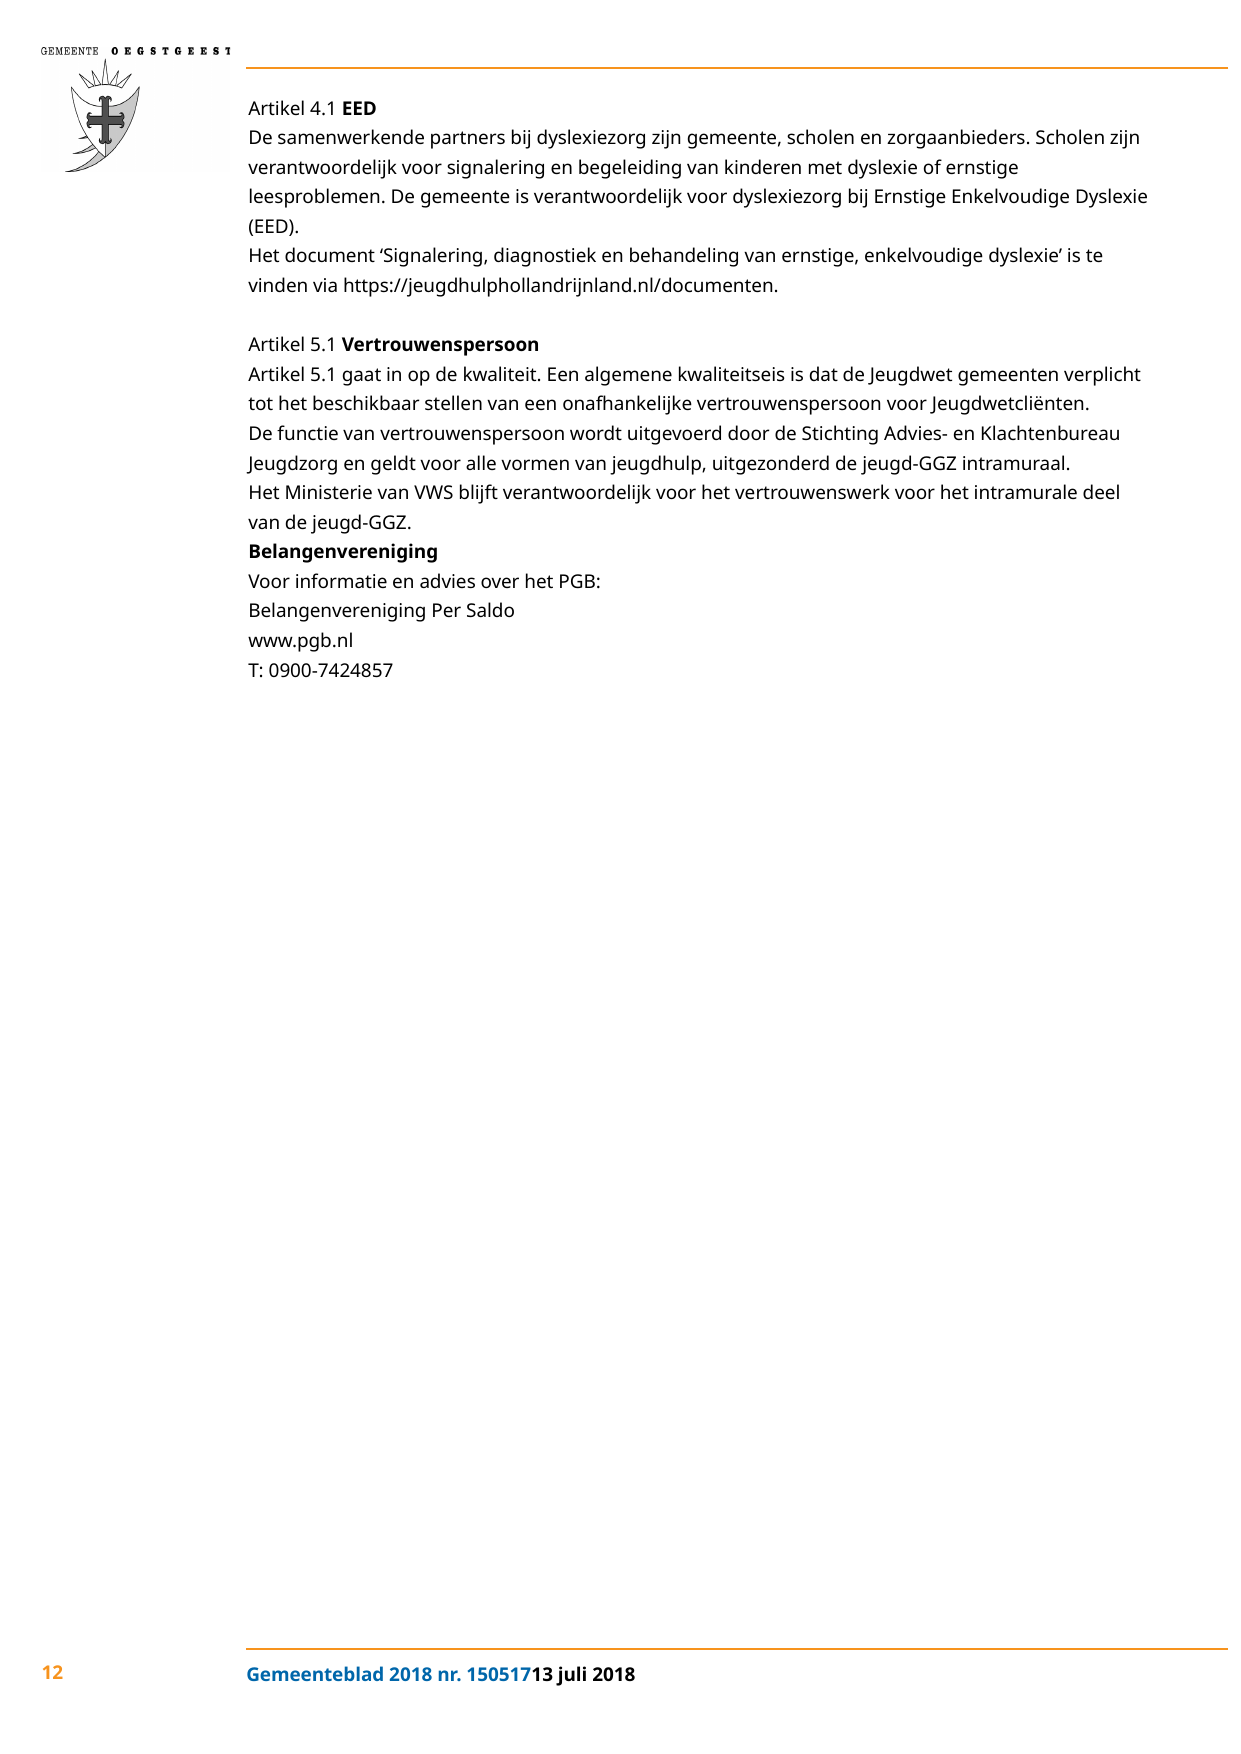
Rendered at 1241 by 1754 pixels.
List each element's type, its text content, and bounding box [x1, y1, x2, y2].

text Artikel 4.1 EED [248, 95, 1152, 121]
text De functie van vertrouwenspersoon wordt uitgevoerd door de Stichting Advies- en Klachtenbureau Jeugdzorg en geldt voor alle vormen van jeugdhulp, uitgezonderd de jeugd-GGZ intramuraal. [248, 420, 1152, 476]
text Voor informatie en advies over het PGB: [248, 568, 1152, 594]
text Artikel 5.1 Vertrouwenspersoon [248, 331, 1152, 357]
text Belangenvereniging [248, 538, 1152, 564]
picture [41, 47, 231, 172]
text Belangenvereniging Per Saldo [248, 598, 1152, 623]
text Het Ministerie van VWS blijft verantwoordelijk voor het vertrouwenswerk voor het intramurale deel van de jeugd-GGZ. [248, 479, 1152, 535]
text www.pgb.nl [248, 627, 1152, 653]
text T: 0900-7424857 [248, 657, 1152, 683]
text Het document ‘Signalering, diagnostiek en behandeling van ernstige, enkelvoudige dyslexie’ is te vinden via https://jeugdhulphollandrijnland.nl/documenten. [248, 243, 1152, 298]
text Artikel 5.1 gaat in op de kwaliteit. Een algemene kwaliteitseis is dat de Jeugdwet gemeenten verplicht tot het beschikbaar stellen van een onafhankelijke vertrouwenspersoon voor Jeugdwetcliënten. [248, 361, 1152, 416]
text De samenwerkende partners bij dyslexiezorg zijn gemeente, scholen en zorgaanbieders. Scholen zijn verantwoordelijk voor signalering en begeleiding van kinderen met dyslexie of ernstige leesproblemen. De gemeente is verantwoordelijk voor dyslexiezorg bij Ernstige Enkelvoudige Dyslexie (EED). [248, 124, 1152, 239]
